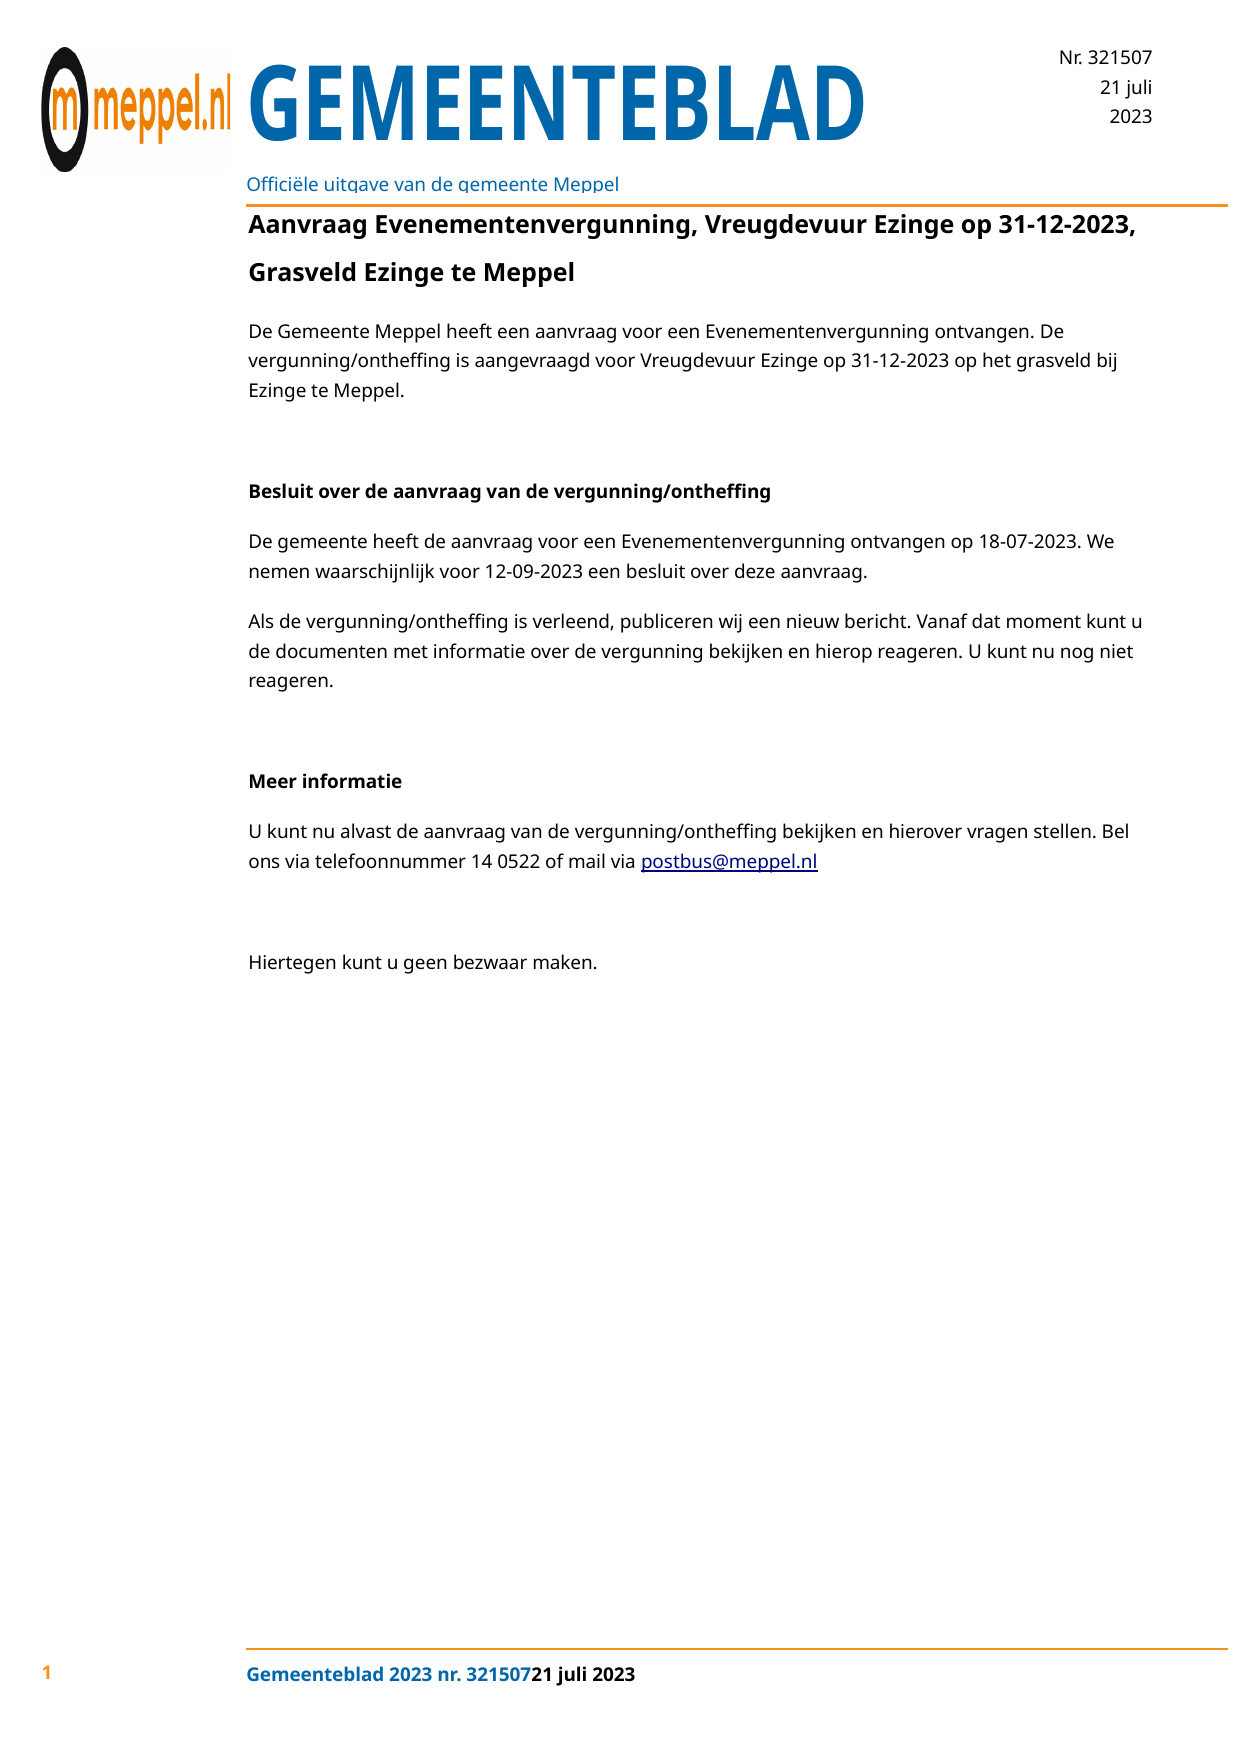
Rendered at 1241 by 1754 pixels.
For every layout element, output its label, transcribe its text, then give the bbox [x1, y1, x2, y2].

text Besluit over de aanvraag van de vergunning/ontheffing [248, 478, 1152, 504]
text U kunt nu alvast de aanvraag van de vergunning/ontheffing bekijken en hierover vragen stellen. Bel ons via telefoonnummer 14 0522 of mail via postbus@meppel.nl [248, 819, 1152, 874]
text De gemeente heeft de aanvraag voor een Evenementenvergunning ontvangen op 18-07-2023. We nemen waarschijnlijk voor 12-09-2023 een besluit over deze aanvraag. [248, 528, 1152, 584]
text Aanvraag Evenementenvergunning, Vreugdevuur Ezinge op 31-12-2023, Grasveld Ezinge te Meppel [248, 207, 1152, 288]
picture [41, 47, 231, 172]
text De Gemeente Meppel heeft een aanvraag voor een Evenementenvergunning ontvangen. De vergunning/ontheffing is aangevraagd voor Vreugdevuur Ezinge op 31-12-2023 op het grasveld bij Ezinge te Meppel. [248, 318, 1152, 403]
text Meer informatie [248, 768, 1152, 794]
text Als de vergunning/ontheffing is verleend, publiceren wij een nieuw bericht. Vanaf dat moment kunt u de documenten met informatie over de vergunning bekijken en hierop reageren. U kunt nu nog niet reageren. [248, 608, 1152, 693]
text Hiertegen kunt u geen bezwaar maken. [248, 949, 1152, 975]
